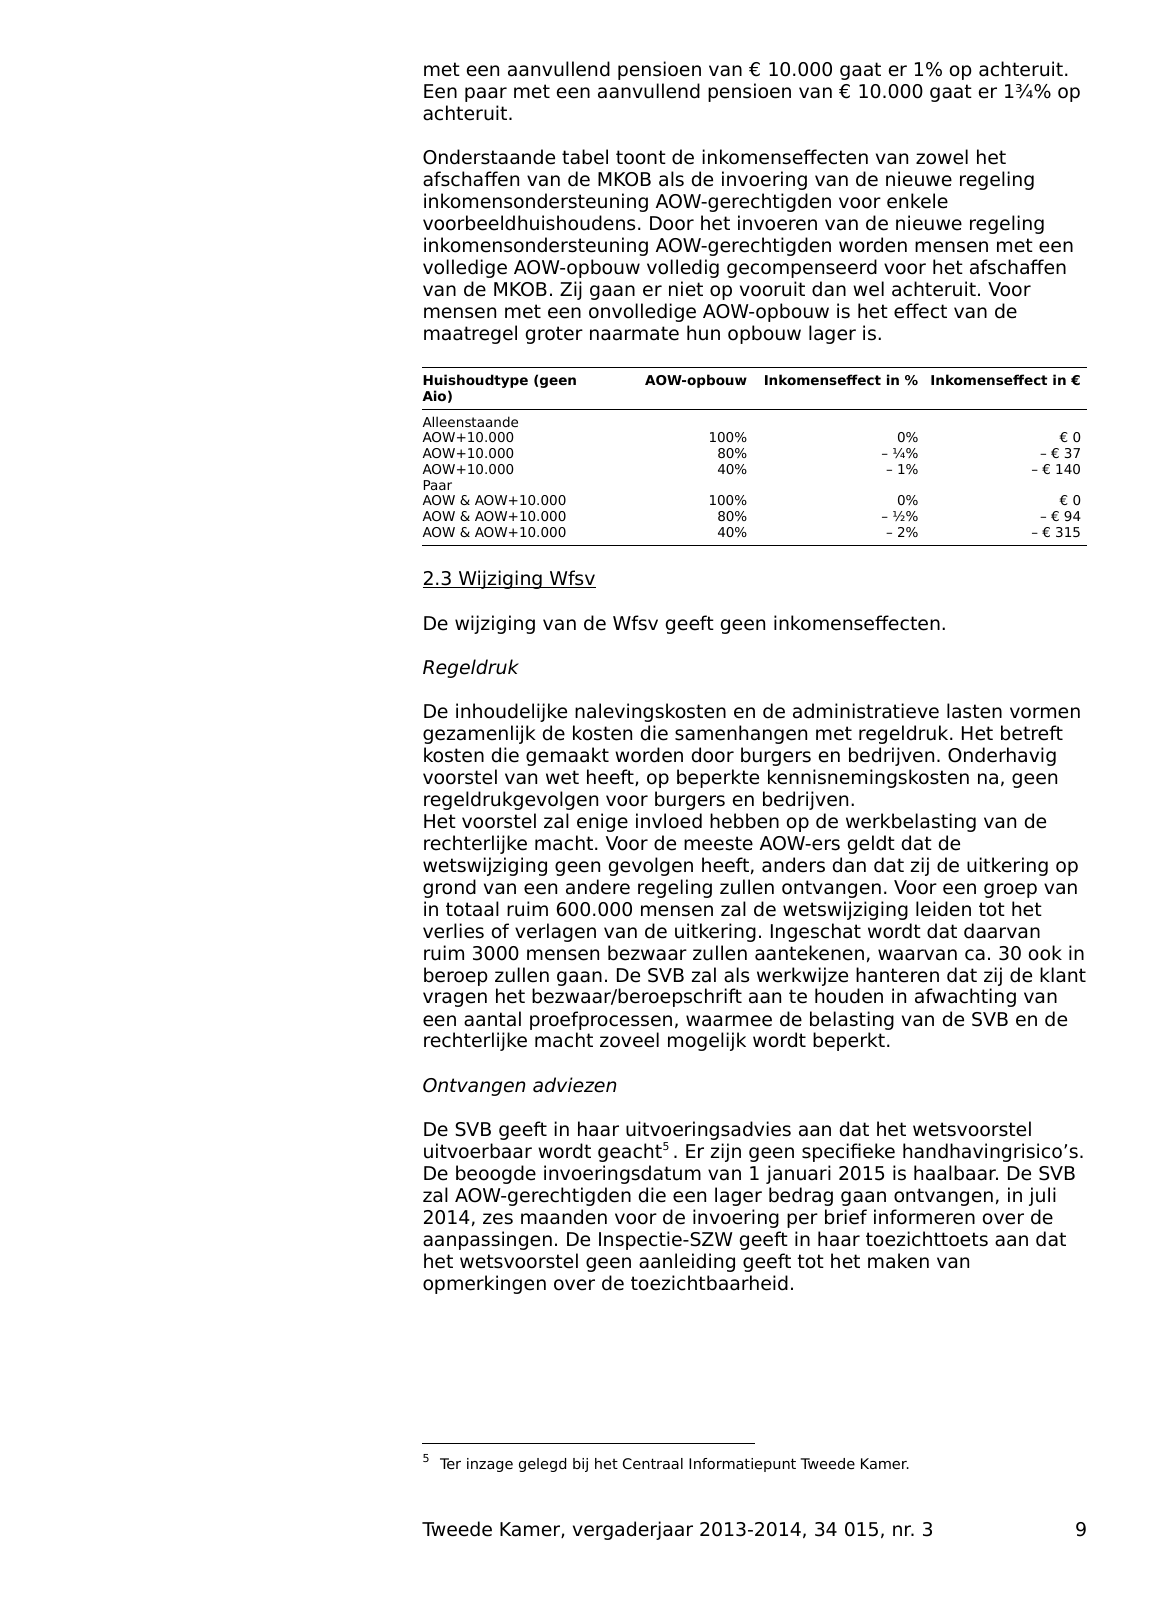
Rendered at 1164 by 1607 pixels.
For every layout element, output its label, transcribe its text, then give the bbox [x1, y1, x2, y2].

table_cell AOW+10.000 [422, 430, 605, 446]
subtitle 2.3 Wijziging Wfsv [422, 568, 1087, 590]
text Ter inzage gelegd bij het Centraal Informatiepunt Tweede Kamer. [422, 1452, 1087, 1474]
table_cell 0% [753, 430, 924, 446]
table_cell – € 94 [924, 509, 1087, 524]
table_cell [605, 410, 753, 430]
table_cell – 1% [753, 462, 924, 477]
text Onderstaande tabel toont de inkomenseffecten van zowel het afschaffen van de MKOB als de invoering van de nieuwe regeling inkomensondersteuning AOW-gerechtigden voor enkele voorbeeldhuishoudens. Door het invoeren van de nieuwe regeling inkomensondersteuning AOW-gerechtigden worden mensen met een volledige AOW-opbouw volledig gecompenseerd voor het afschaffen van de MKOB. Zij gaan er niet op vooruit dan wel achteruit. Voor mensen met een onvolledige AOW-opbouw is het effect van de maatregel groter naarmate hun opbouw lager is. [422, 147, 1087, 345]
table_cell – ½% [753, 509, 924, 524]
table_header AOW-opbouw [605, 368, 753, 409]
table_cell Alleenstaande [422, 410, 605, 430]
table_header Inkomenseffect in % [753, 368, 924, 409]
table_cell 0% [753, 493, 924, 509]
table_cell 40% [605, 525, 753, 545]
table_cell [753, 478, 924, 493]
text De inhoudelijke nalevingskosten en de administratieve lasten vormen gezamenlijk de kosten die samenhangen met regeldruk. Het betreft kosten die gemaakt worden door burgers en bedrijven. Onderhavig voorstel van wet heeft, op beperkte kennisnemingskosten na, geen regeldrukgevolgen voor burgers en bedrijven. [422, 701, 1087, 811]
table_cell [924, 478, 1087, 493]
table_cell AOW+10.000 [422, 462, 605, 477]
table_cell 100% [605, 430, 753, 446]
table_cell – ¼% [753, 446, 924, 462]
table_cell AOW & AOW+10.000 [422, 509, 605, 524]
table_cell 80% [605, 446, 753, 462]
text Het voorstel zal enige invloed hebben op de werkbelasting van de rechterlijke macht. Voor de meeste AOW-ers geldt dat de wetswijziging geen gevolgen heeft, anders dan dat zij de uitkering op grond van een andere regeling zullen ontvangen. Voor een groep van in totaal ruim 600.000 mensen zal de wetswijziging leiden tot het verlies of verlagen van de uitkering. Ingeschat wordt dat daarvan ruim 3000 mensen bezwaar zullen aantekenen, waarvan ca. 30 ook in beroep zullen gaan. De SVB zal als werkwijze hanteren dat zij de klant vragen het bezwaar/beroepschrift aan te houden in afwachting van een aantal proefprocessen, waarmee de belasting van de SVB en de rechterlijke macht zoveel mogelijk wordt beperkt. [422, 811, 1087, 1052]
table_cell [605, 478, 753, 493]
text De SVB geeft in haar uitvoeringsadvies aan dat het wetsvoorstel uitvoerbaar wordt geacht. Er zijn geen specifieke handhavingrisico’s. De beoogde invoeringsdatum van 1 januari 2015 is haalbaar. De SVB zal AOW-gerechtigden die een lager bedrag gaan ontvangen, in juli 2014, zes maanden voor de invoering per brief informeren over de aanpassingen. De Inspectie-SZW geeft in haar toezichttoets aan dat het wetsvoorstel geen aanleiding geeft tot het maken van opmerkingen over de toezichtbaarheid. [422, 1119, 1087, 1294]
table_cell – 2% [753, 525, 924, 545]
table_cell [924, 410, 1087, 430]
table_cell € 0 [924, 430, 1087, 446]
text met een aanvullend pensioen van € 10.000 gaat er 1% op achteruit. Een paar met een aanvullend pensioen van € 10.000 gaat er 1¾% op achteruit. [422, 59, 1087, 125]
table_cell – € 315 [924, 525, 1087, 545]
table_header Inkomenseffect in € [924, 368, 1087, 409]
table_cell € 0 [924, 493, 1087, 509]
table_cell – € 140 [924, 462, 1087, 477]
table_cell – € 37 [924, 446, 1087, 462]
table_cell Paar [422, 478, 605, 493]
subtitle Ontvangen adviezen [422, 1074, 1087, 1097]
table_cell 40% [605, 462, 753, 477]
table_header Huishoudtype (geen Aio) [422, 368, 605, 409]
table_cell AOW & AOW+10.000 [422, 525, 605, 545]
table_cell AOW & AOW+10.000 [422, 493, 605, 509]
text De wijziging van de Wfsv geeft geen inkomenseffecten. [422, 612, 1087, 634]
subtitle Regeldruk [422, 657, 1087, 678]
table_cell 100% [605, 493, 753, 509]
table_cell AOW+10.000 [422, 446, 605, 462]
table_cell 80% [605, 509, 753, 524]
table_cell [753, 410, 924, 430]
